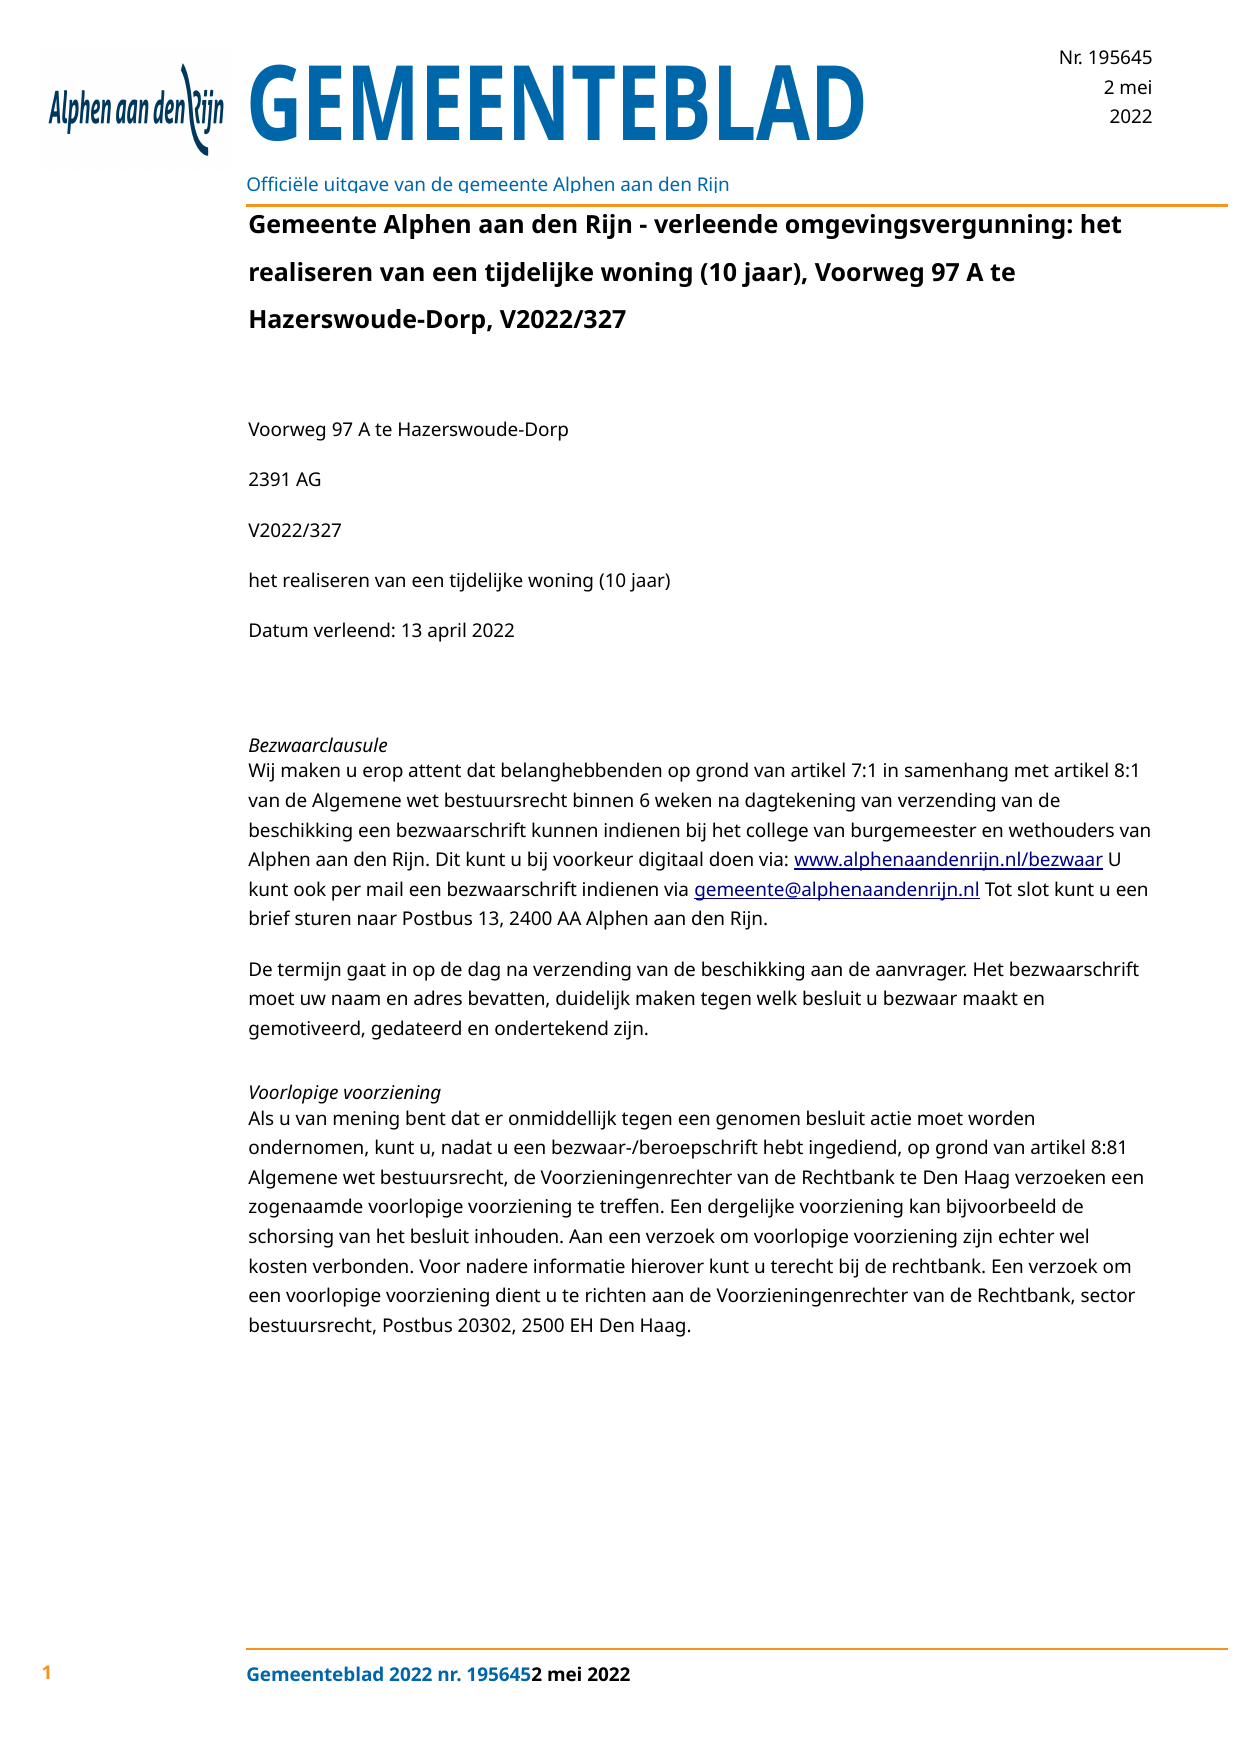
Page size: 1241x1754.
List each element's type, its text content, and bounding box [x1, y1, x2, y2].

picture [41, 47, 231, 172]
text Voorweg 97 A te Hazerswoude-Dorp [248, 416, 1152, 442]
text Gemeente Alphen aan den Rijn - verleende omgevingsvergunning: het realiseren van een tijdelijke woning (10 jaar), Voorweg 97 A te Hazerswoude-Dorp, V2022/327 [248, 207, 1152, 336]
text Datum verleend: 13 april 2022 [248, 618, 1152, 643]
text Bezwaarclausule [248, 732, 1152, 758]
text V2022/327 [248, 517, 1152, 542]
text het realiseren van een tijdelijke woning (10 jaar) [248, 567, 1152, 593]
text 2391 AG [248, 466, 1152, 492]
text Voorlopige voorziening [248, 1079, 1152, 1105]
text Als u van mening bent dat er onmiddellijk tegen een genomen besluit actie moet worden ondernomen, kunt u, nadat u een bezwaar-/beroepschrift hebt ingediend, op grond van artikel 8:81 Algemene wet bestuursrecht, de Voorzieningenrechter van de Rechtbank te Den Haag verzoeken een zogenaamde voorlopige voorziening te treffen. Een dergelijke voorziening kan bijvoorbeeld de schorsing van het besluit inhouden. Aan een verzoek om voorlopige voorziening zijn echter wel kosten verbonden. Voor nadere informatie hierover kunt u terecht bij de rechtbank. Een verzoek om een voorlopige voorziening dient u te richten aan de Voorzieningenrechter van de Rechtbank, sector bestuursrecht, Postbus 20302, 2500 EH Den Haag. [248, 1105, 1152, 1338]
text De termijn gaat in op de dag na verzending van de beschikking aan de aanvrager. Het bezwaarschrift moet uw naam en adres bevatten, duidelijk maken tegen welk besluit u bezwaar maakt en gemotiveerd, gedateerd en ondertekend zijn. [248, 956, 1152, 1041]
text Wij maken u erop attent dat belanghebbenden op grond van artikel 7:1 in samenhang met artikel 8:1 van de Algemene wet bestuursrecht binnen 6 weken na dagtekening van verzending van de beschikking een bezwaarschrift kunnen indienen bij het college van burgemeester en wethouders van Alphen aan den Rijn. Dit kunt u bij voorkeur digitaal doen via: www.alphenaandenrijn.nl/bezwaar U kunt ook per mail een bezwaarschrift indienen via gemeente@alphenaandenrijn.nl Tot slot kunt u een brief sturen naar Postbus 13, 2400 AA Alphen aan den Rijn. [248, 758, 1152, 931]
